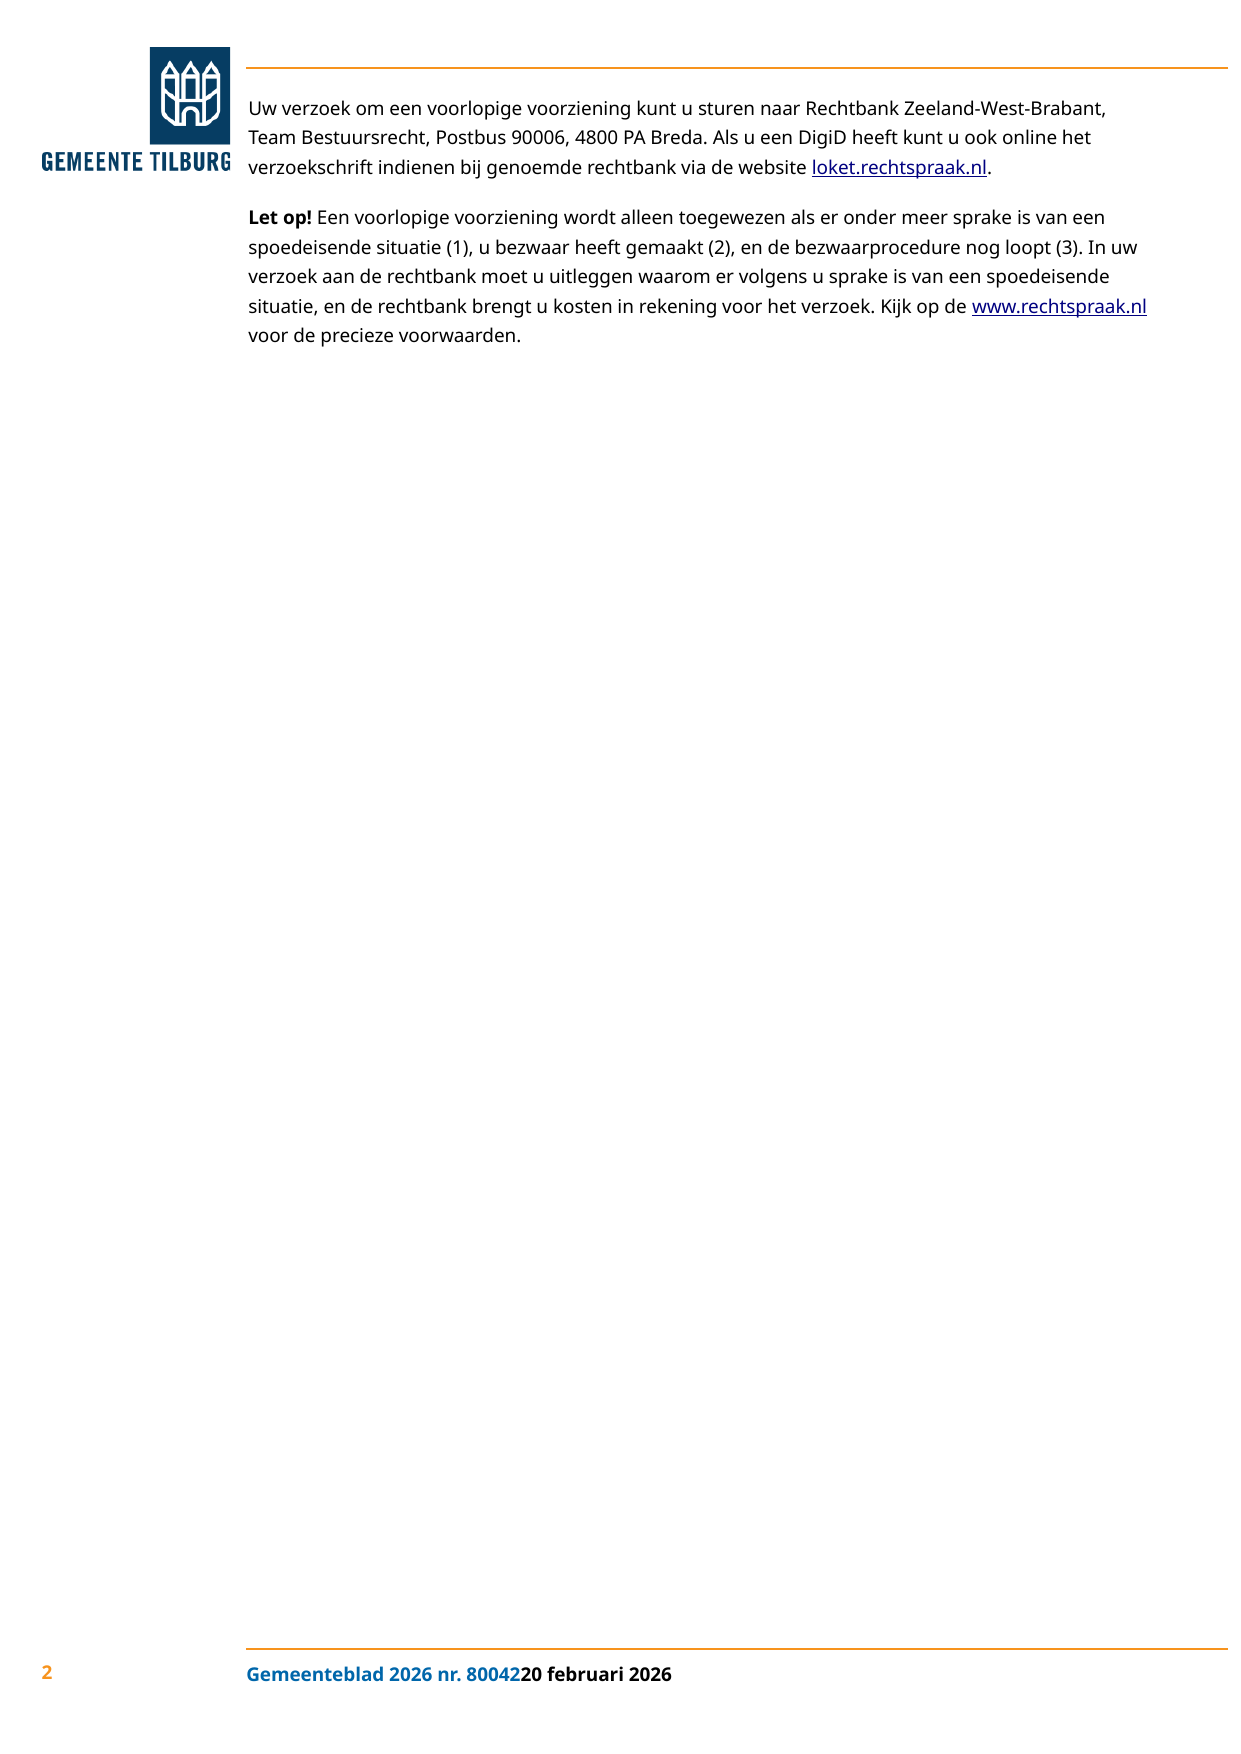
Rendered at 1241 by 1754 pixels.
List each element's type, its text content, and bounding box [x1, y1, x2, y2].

text Let op! Een voorlopige voorziening wordt alleen toegewezen als er onder meer sprake is van een spoedeisende situatie (1), u bezwaar heeft gemaakt (2), en de bezwaarprocedure nog loopt (3). In uw verzoek aan de rechtbank moet u uitleggen waarom er volgens u sprake is van een spoedeisende situatie, en de rechtbank brengt u kosten in rekening voor het verzoek. Kijk op de www.rechtspraak.nl voor de precieze voorwaarden. [248, 204, 1152, 348]
text Uw verzoek om een voorlopige voorziening kunt u sturen naar Rechtbank Zeeland-West-Brabant, Team Bestuursrecht, Postbus 90006, 4800 PA Breda. Als u een DigiD heeft kunt u ook online het verzoekschrift indienen bij genoemde rechtbank via de website loket.rechtspraak.nl. [248, 95, 1152, 180]
picture [41, 47, 231, 172]
